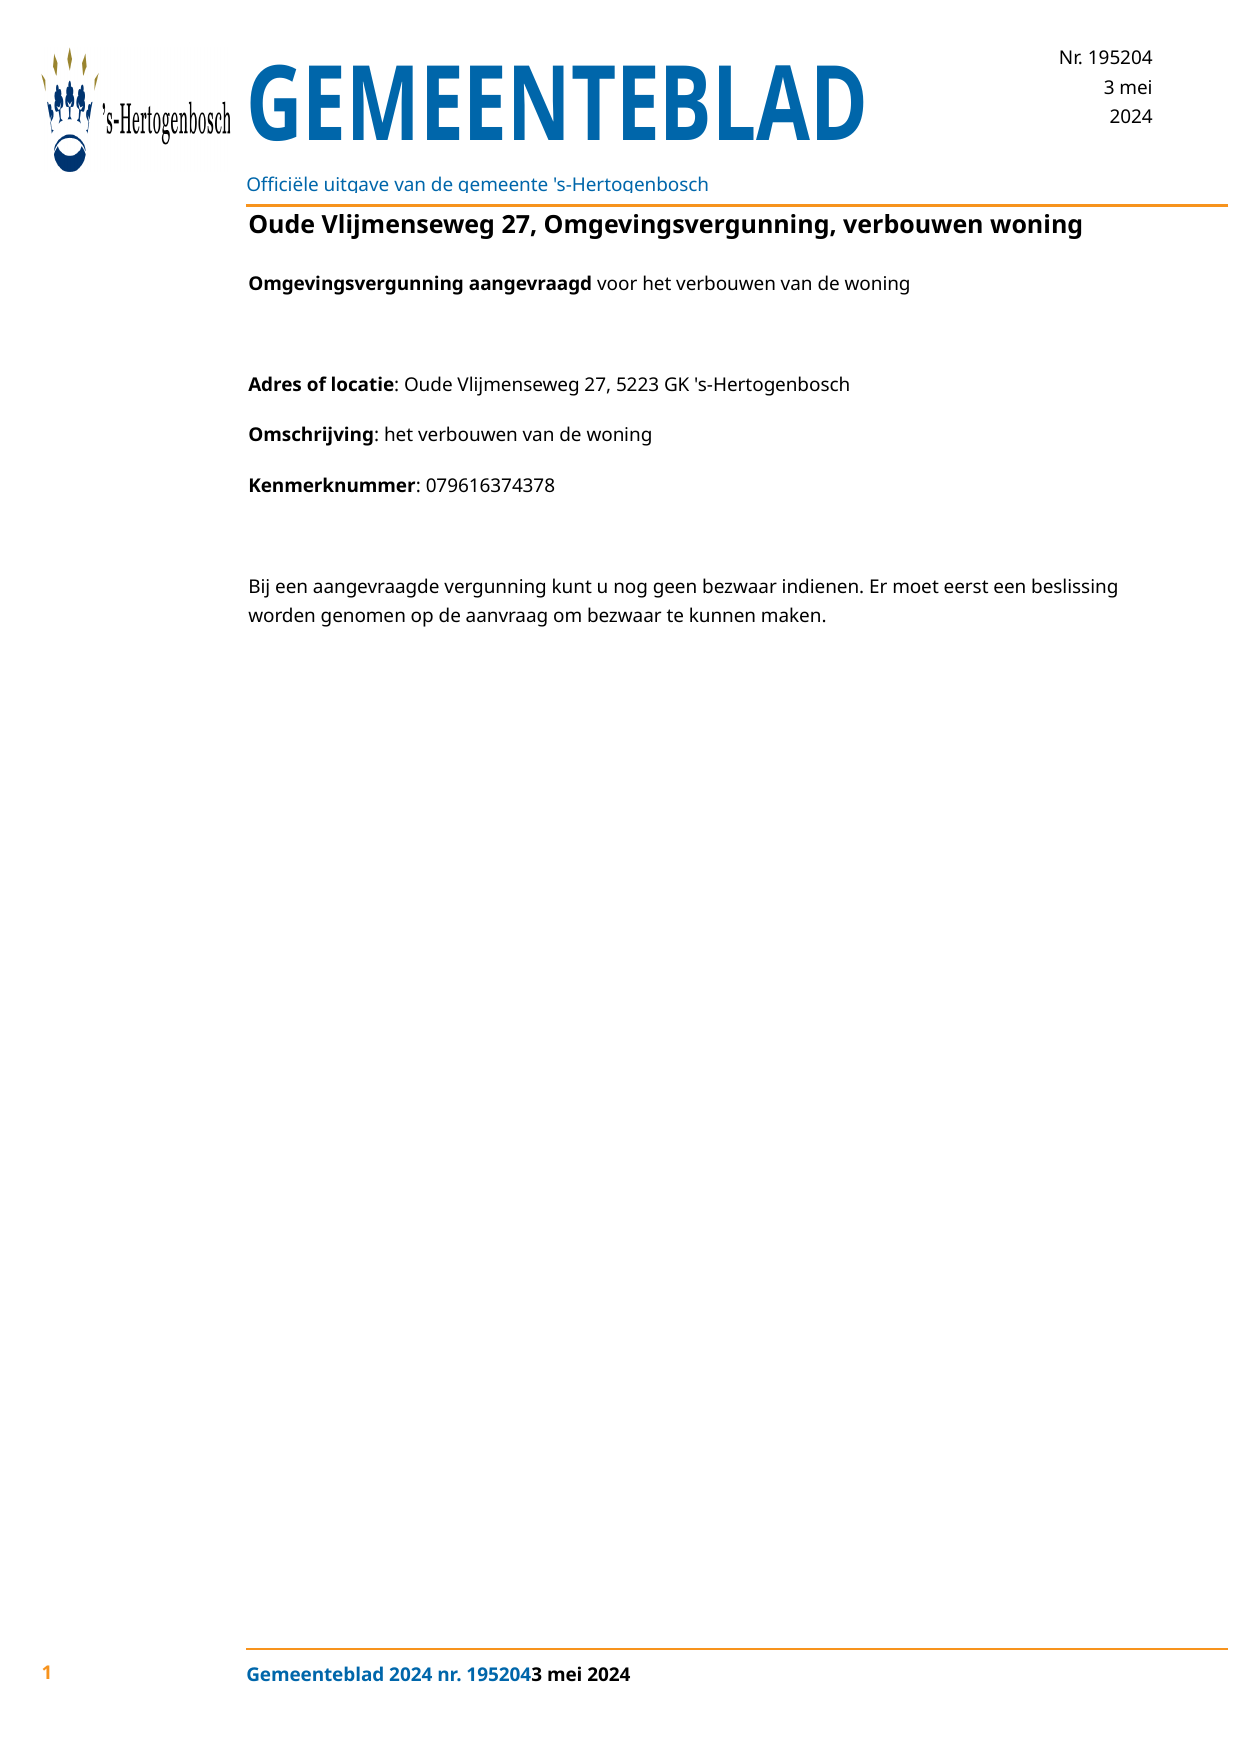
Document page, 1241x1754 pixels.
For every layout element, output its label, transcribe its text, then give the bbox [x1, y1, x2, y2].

text Omgevingsvergunning aangevraagd voor het verbouwen van de woning [248, 270, 1152, 296]
text Bij een aangevraagde vergunning kunt u nog geen bezwaar indienen. Er moet eerst een beslissing worden genomen op de aanvraag om bezwaar te kunnen maken. [248, 573, 1152, 628]
text Omschrijving: het verbouwen van de woning [248, 422, 1152, 447]
text Oude Vlijmenseweg 27, Omgevingsvergunning, verbouwen woning [248, 207, 1152, 241]
text Kenmerknummer: 079616374378 [248, 472, 1152, 498]
text Adres of locatie: Oude Vlijmenseweg 27, 5223 GK 's-Hertogenbosch [248, 371, 1152, 397]
picture [41, 47, 231, 172]
